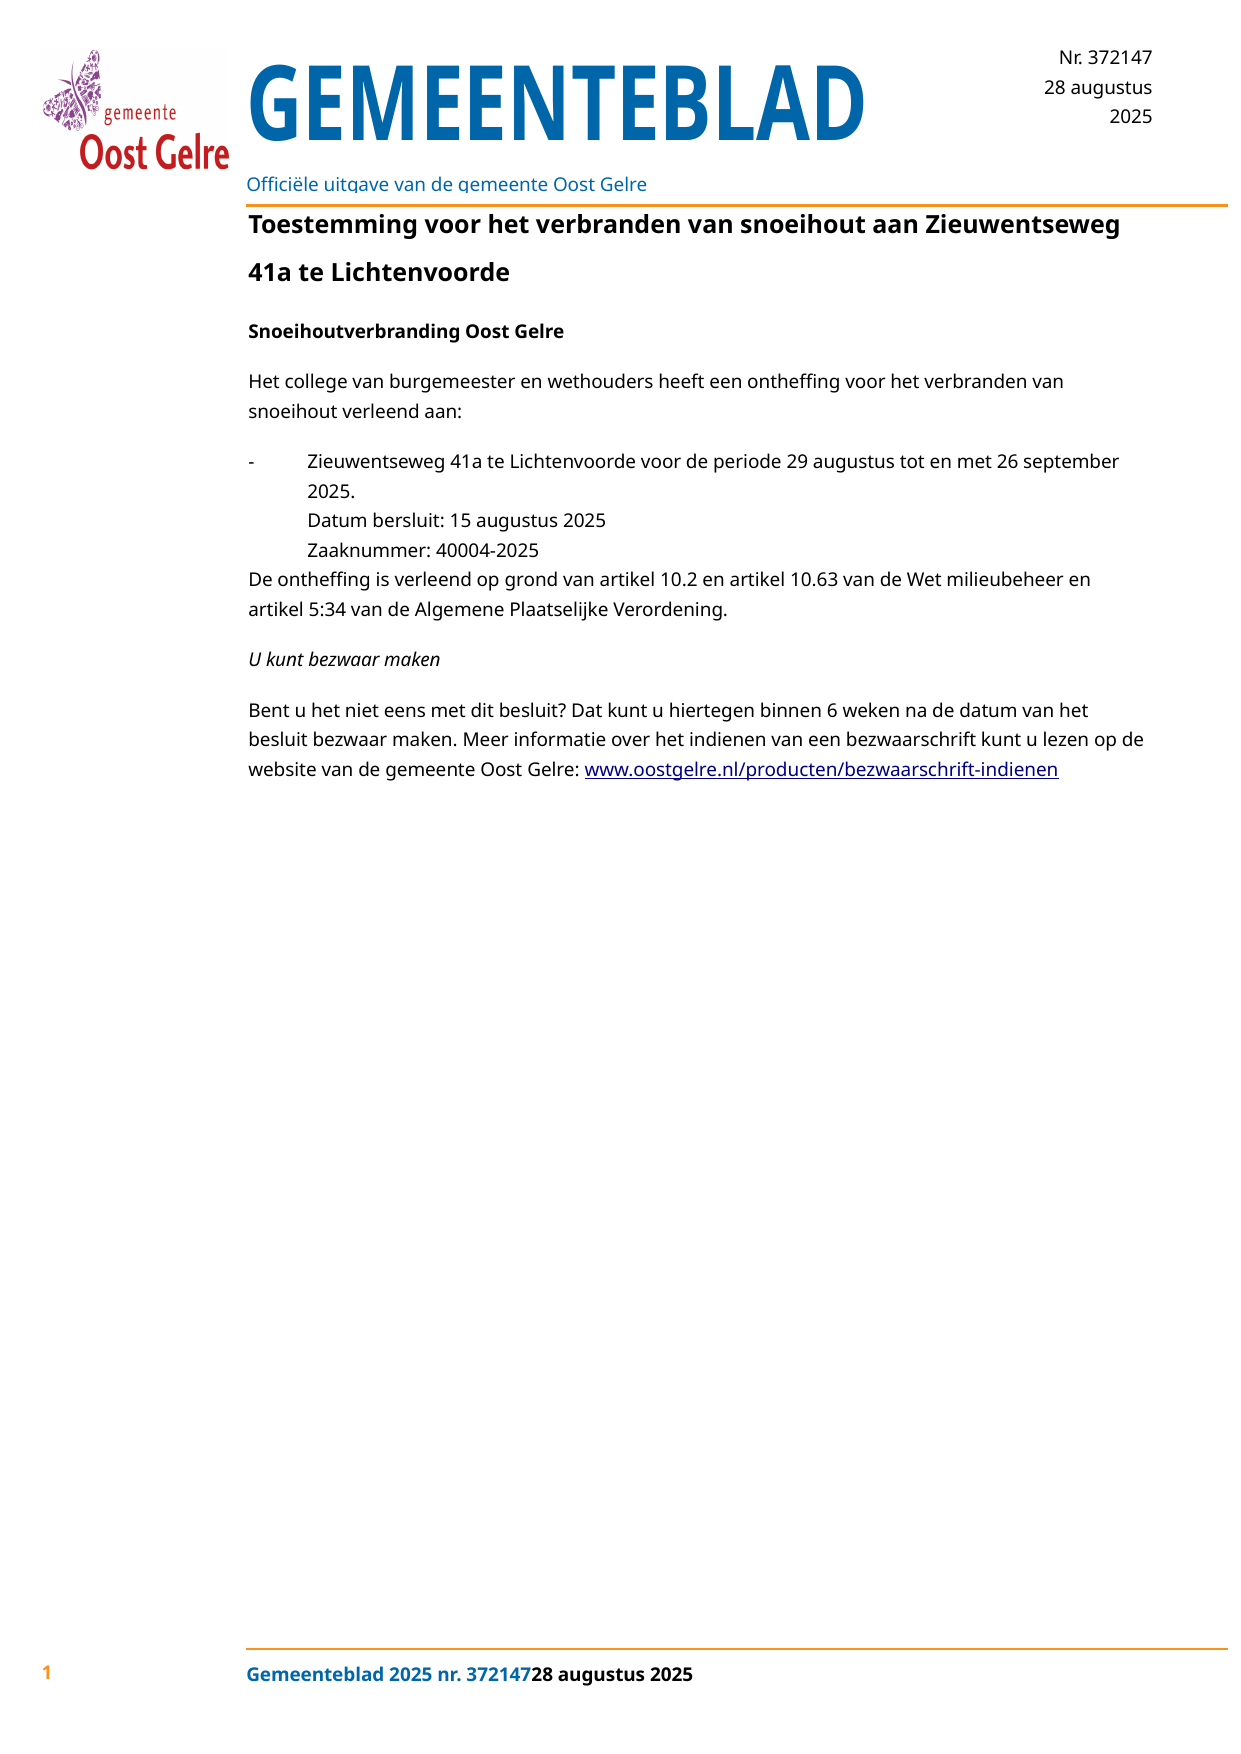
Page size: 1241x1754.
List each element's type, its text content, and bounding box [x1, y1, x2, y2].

text Bent u het niet eens met dit besluit? Dat kunt u hiertegen binnen 6 weken na de datum van het besluit bezwaar maken. Meer informatie over het indienen van een bezwaarschrift kunt u lezen op de website van de gemeente Oost Gelre: www.oostgelre.nl/producten/bezwaarschrift-indienen [248, 697, 1152, 782]
text De ontheffing is verleend op grond van artikel 10.2 en artikel 10.63 van de Wet milieubeheer en artikel 5:34 van de Algemene Plaatselijke Verordening. [248, 567, 1152, 622]
text Het college van burgemeester en wethouders heeft een ontheffing voor het verbranden van snoeihout verleend aan: [248, 368, 1152, 424]
list Zaaknummer: 40004-2025 [248, 537, 1152, 563]
list Datum bersluit: 15 augustus 2025 [248, 507, 1152, 533]
text U kunt bezwaar maken [248, 647, 1152, 672]
list Zieuwentseweg 41a te Lichtenvoorde voor de periode 29 augustus tot en met 26 september 2025. [248, 448, 1152, 504]
text Toestemming voor het verbranden van snoeihout aan Zieuwentseweg 41a te Lichtenvoorde [248, 207, 1152, 288]
text Snoeihoutverbranding Oost Gelre [248, 318, 1152, 344]
picture [41, 47, 231, 172]
